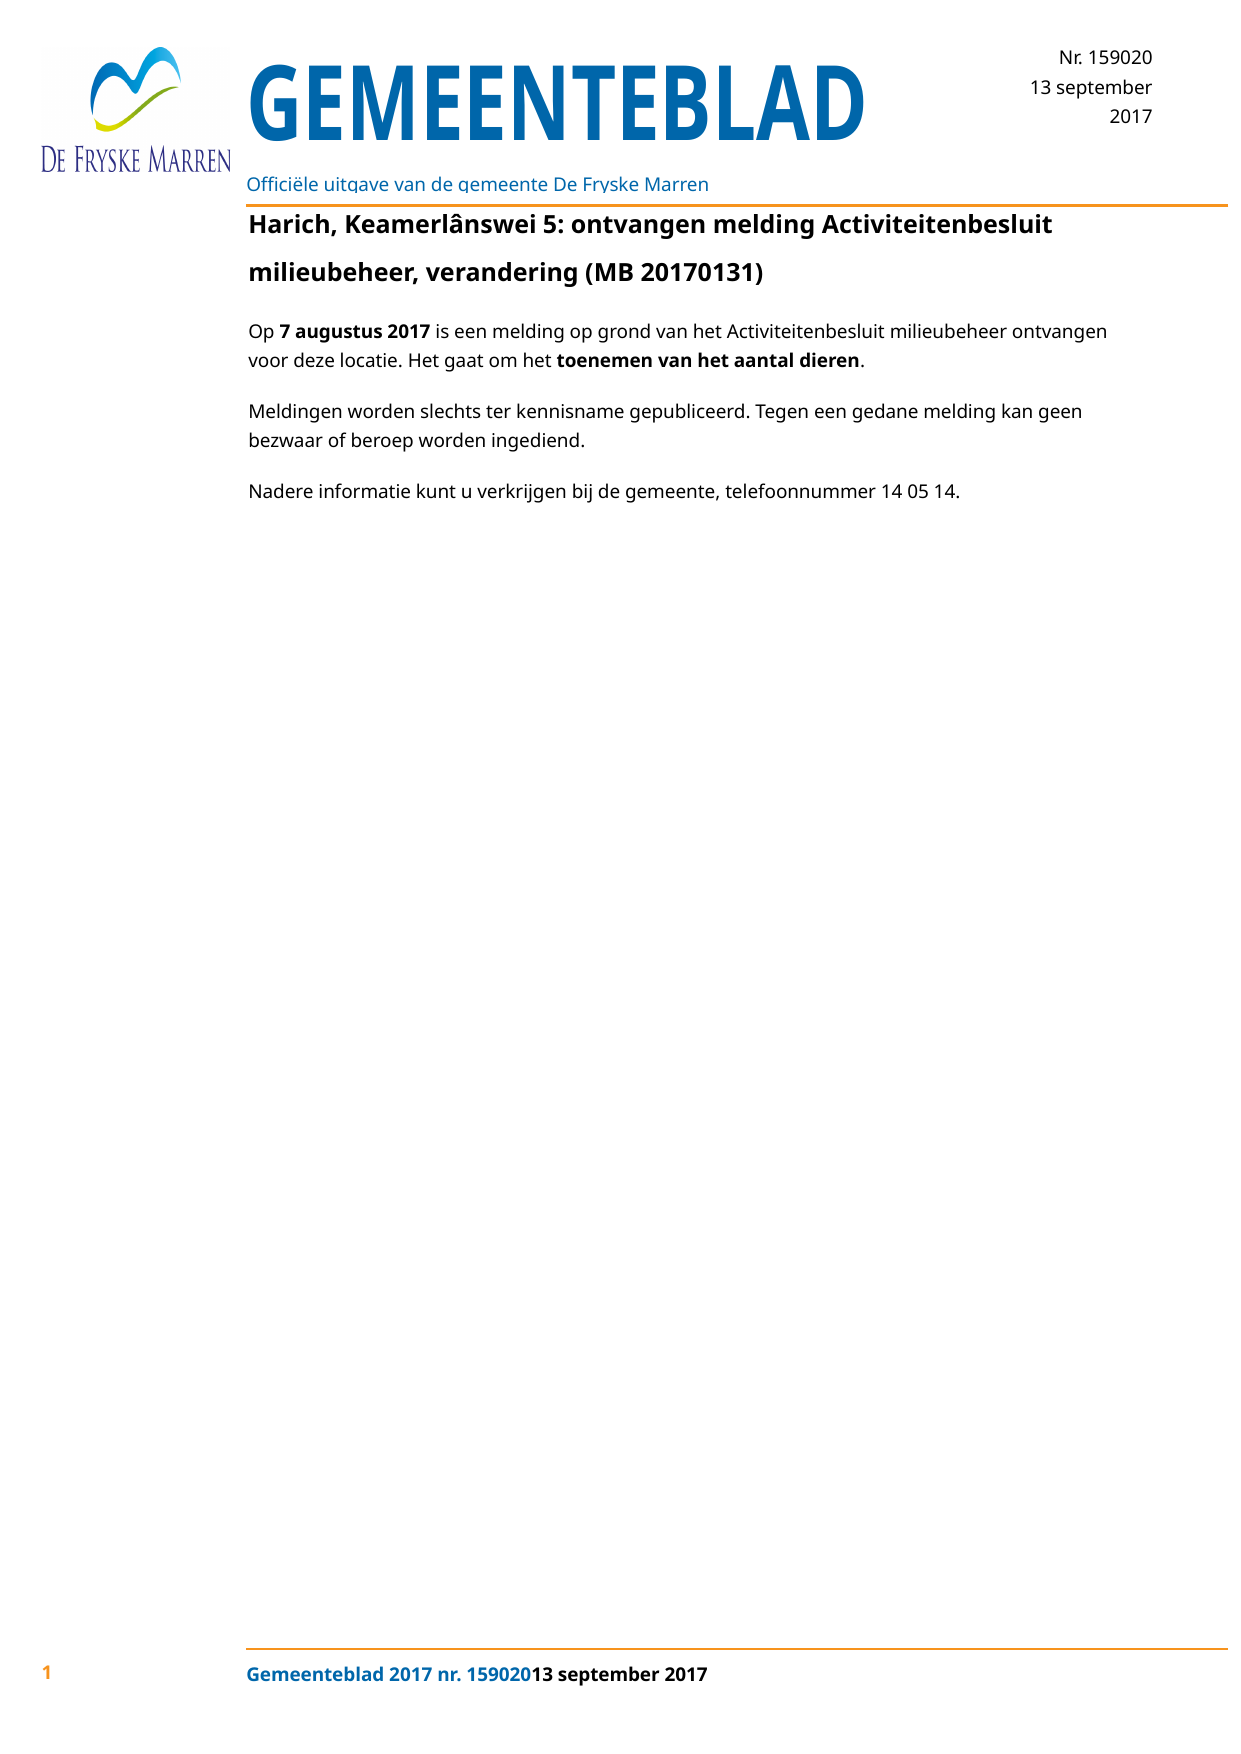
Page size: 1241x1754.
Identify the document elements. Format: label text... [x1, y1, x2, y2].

text Nadere informatie kunt u verkrijgen bij de gemeente, telefoonnummer 14 05 14. [248, 478, 1152, 504]
text Op 7 augustus 2017 is een melding op grond van het Activiteitenbesluit milieubeheer ontvangen voor deze locatie. Het gaat om het toenemen van het aantal dieren. [248, 318, 1152, 373]
text Harich, Keamerlânswei 5: ontvangen melding Activiteitenbesluit milieubeheer, verandering (MB 20170131) [248, 207, 1152, 288]
text Meldingen worden slechts ter kennisname gepubliceerd. Tegen een gedane melding kan geen bezwaar of beroep worden ingediend. [248, 398, 1152, 453]
picture [41, 47, 231, 172]
